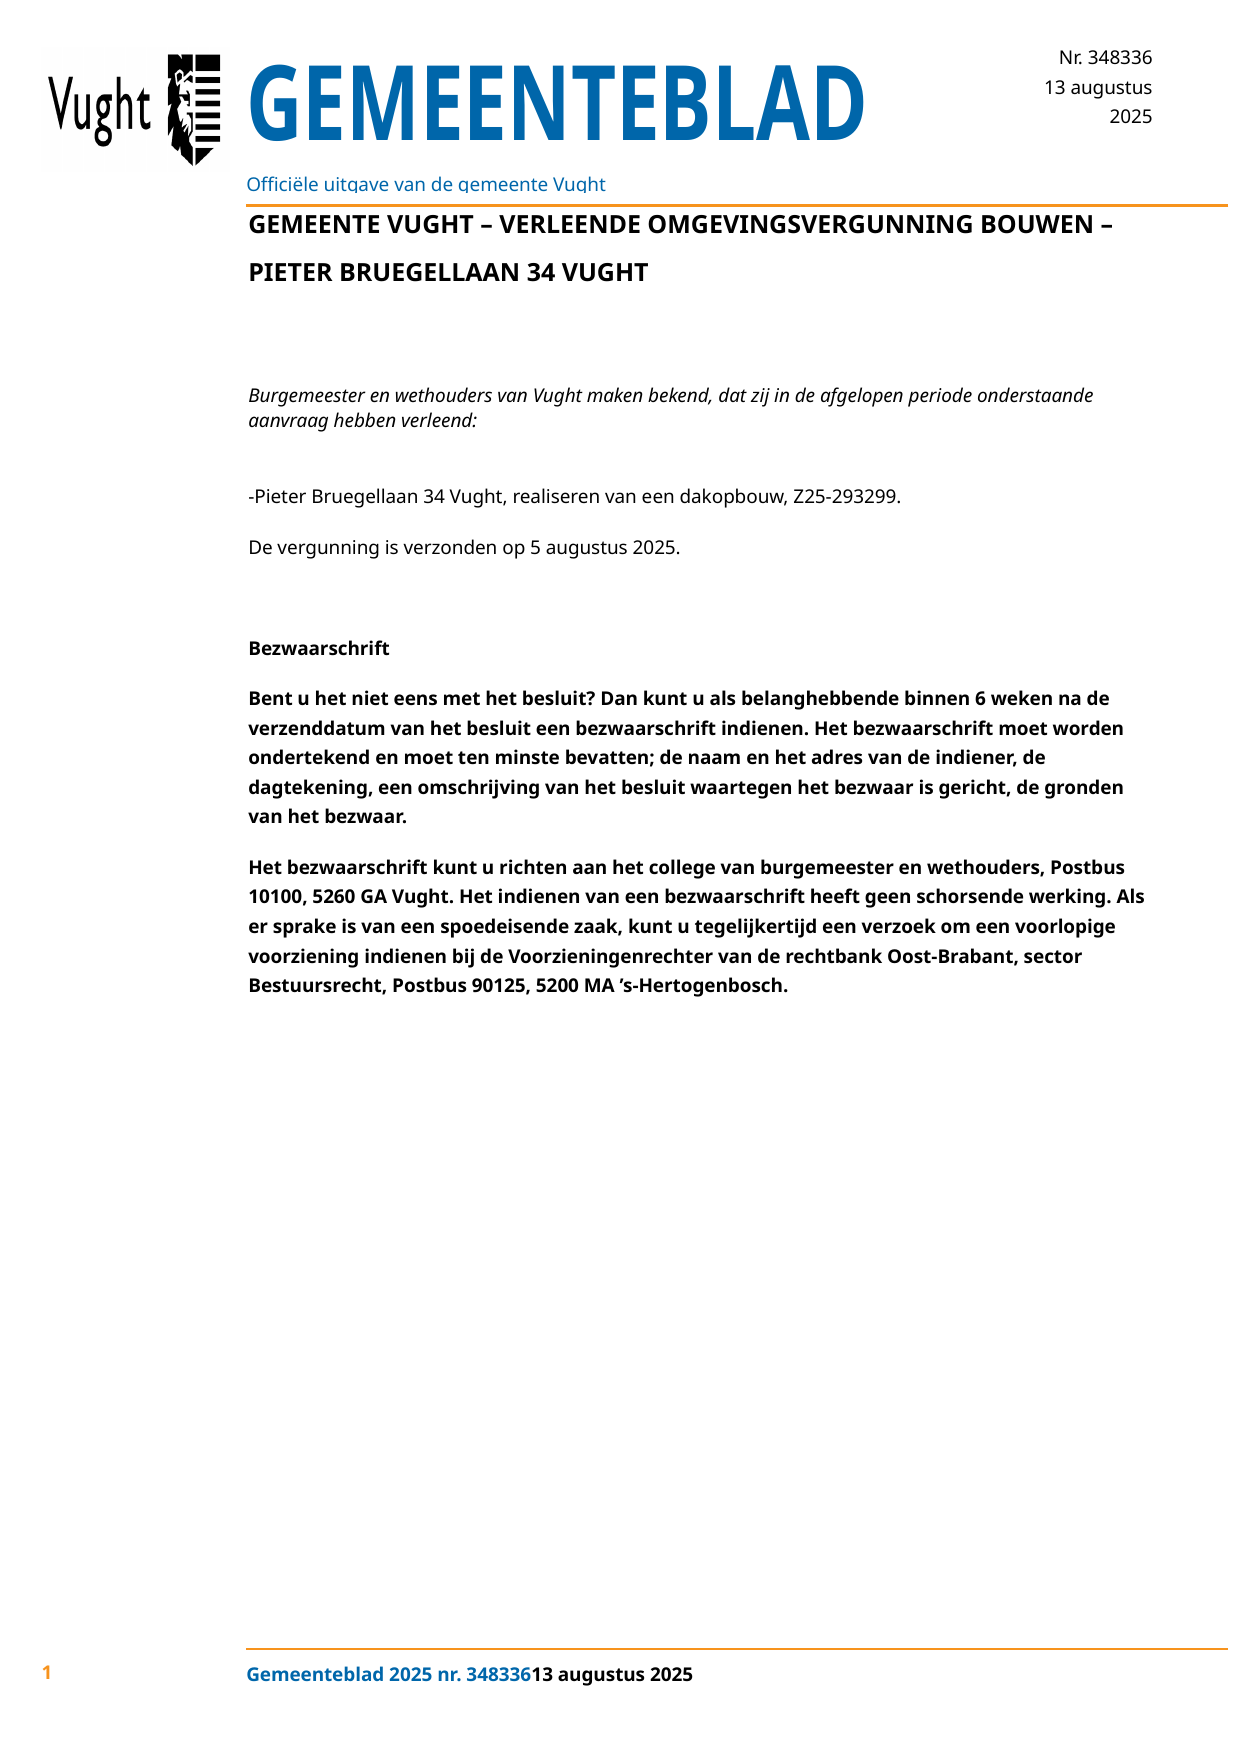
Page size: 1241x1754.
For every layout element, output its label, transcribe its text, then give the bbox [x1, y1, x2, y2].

text Bezwaarschrift [248, 635, 1152, 661]
text De vergunning is verzonden op 5 augustus 2025. [248, 534, 1152, 560]
text Burgemeester en wethouders van Vught maken bekend, dat zij in de afgelopen periode onderstaande aanvraag hebben verleend: [248, 382, 1152, 433]
text GEMEENTE VUGHT – VERLEENDE OMGEVINGSVERGUNNING BOUWEN – PIETER BRUEGELLAAN 34 VUGHT [248, 207, 1152, 288]
text -Pieter Bruegellaan 34 Vught, realiseren van een dakopbouw, Z25-293299. [248, 484, 1152, 509]
text Bent u het niet eens met het besluit? Dan kunt u als belanghebbende binnen 6 weken na de verzenddatum van het besluit een bezwaarschrift indienen. Het bezwaarschrift moet worden ondertekend en moet ten minste bevatten; de naam en het adres van de indiener, de dagtekening, een omschrijving van het besluit waartegen het bezwaar is gericht, de gronden van het bezwaar. [248, 685, 1152, 829]
text Het bezwaarschrift kunt u richten aan het college van burgemeester en wethouders, Postbus 10100, 5260 GA Vught. Het indienen van een bezwaarschrift heeft geen schorsende werking. Als er sprake is van een spoedeisende zaak, kunt u tegelijkertijd een verzoek om een voorlopige voorziening indienen bij de Voorzieningenrechter van de rechtbank Oost-Brabant, sector Bestuursrecht, Postbus 90125, 5200 MA ’s-Hertogenbosch. [248, 854, 1152, 998]
picture [41, 47, 231, 172]
